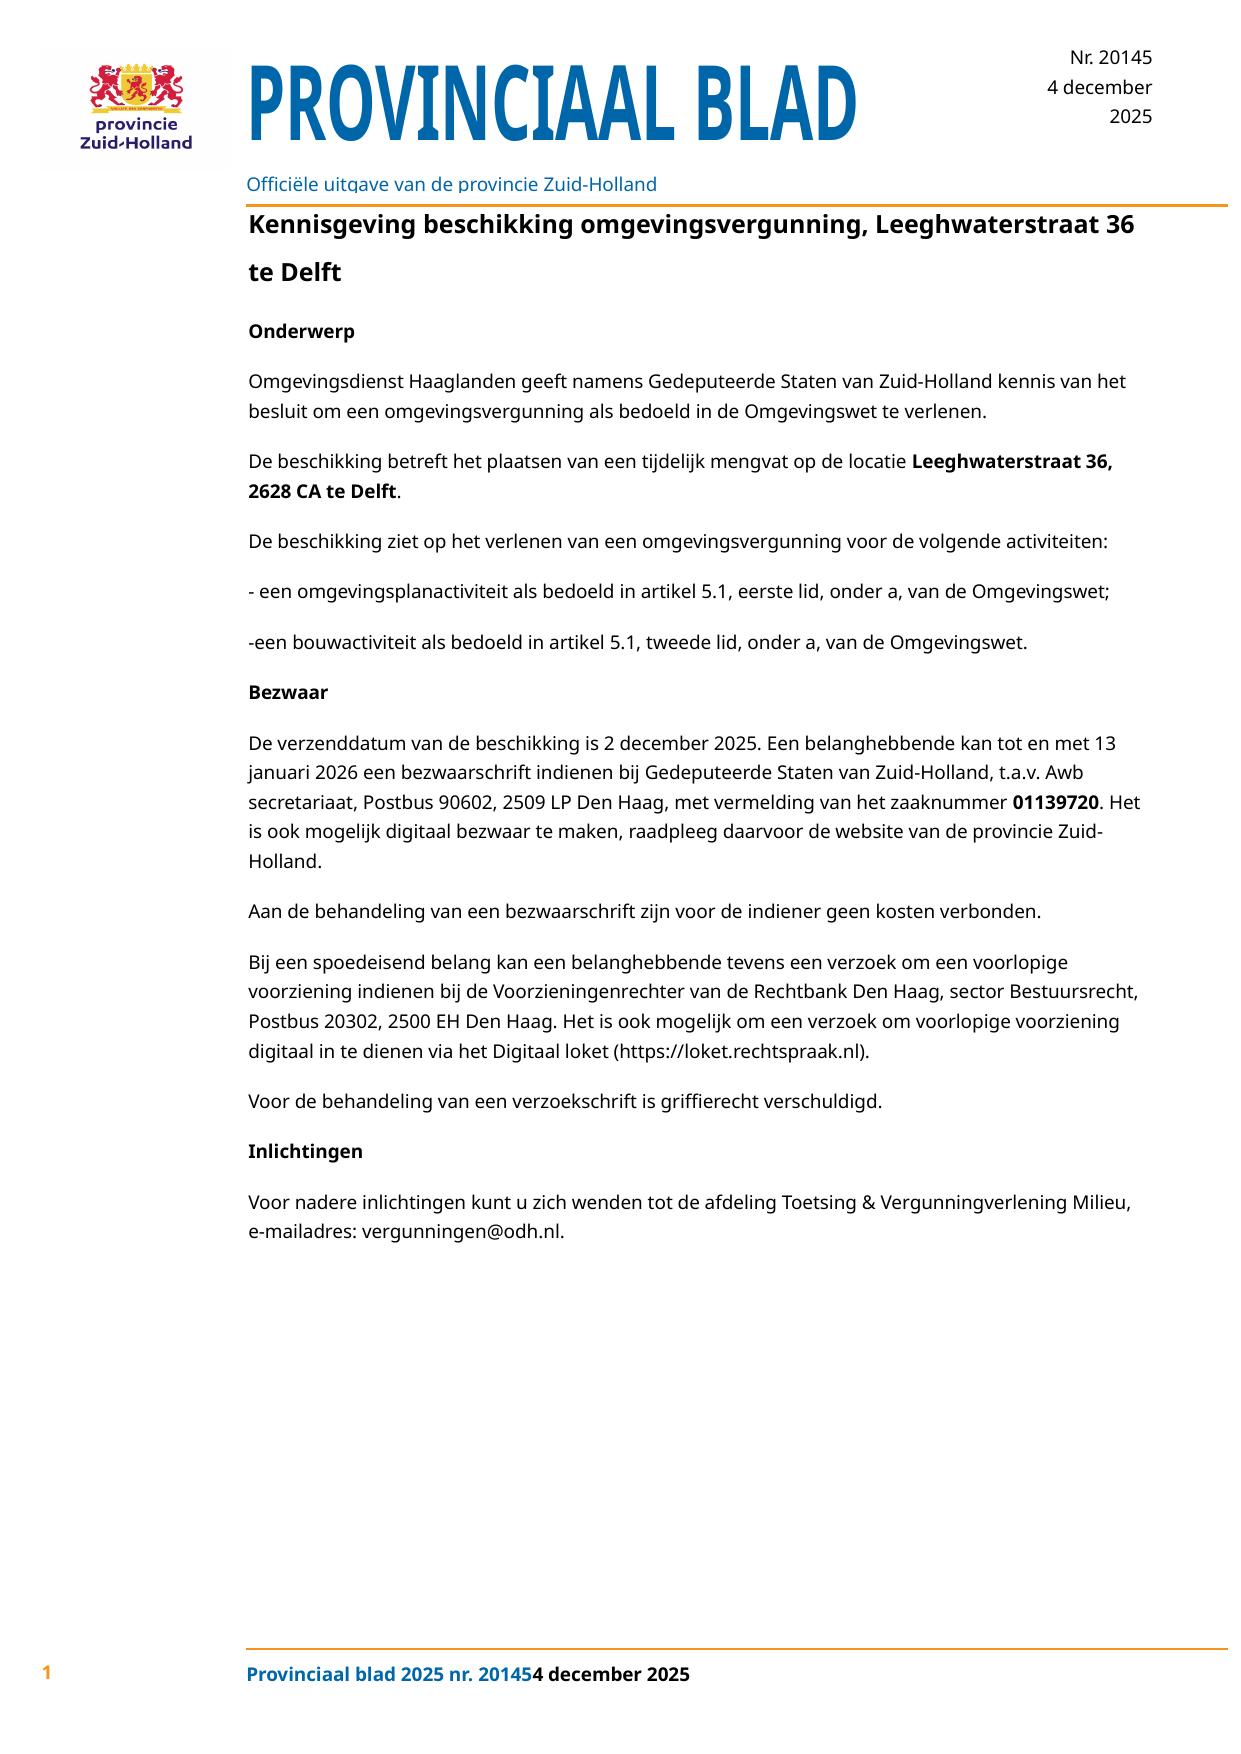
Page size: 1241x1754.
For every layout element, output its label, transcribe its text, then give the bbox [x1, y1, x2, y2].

text - een omgevingsplanactiviteit als bedoeld in artikel 5.1, eerste lid, onder a, van de Omgevingswet; [248, 579, 1152, 604]
text Omgevingsdienst Haaglanden geeft namens Gedeputeerde Staten van Zuid-Holland kennis van het besluit om een omgevingsvergunning als bedoeld in de Omgevingswet te verlenen. [248, 368, 1152, 424]
text Inlichtingen [248, 1139, 1152, 1164]
text Bij een spoedeisend belang kan een belanghebbende tevens een verzoek om een voorlopige voorziening indienen bij de Voorzieningenrechter van de Rechtbank Den Haag, sector Bestuursrecht, Postbus 20302, 2500 EH Den Haag. Het is ook mogelijk om een verzoek om voorlopige voorziening digitaal in te dienen via het Digitaal loket (https://loket.rechtspraak.nl). [248, 949, 1152, 1064]
picture [41, 47, 231, 172]
text De verzenddatum van de beschikking is 2 december 2025. Een belanghebbende kan tot en met 13 januari 2026 een bezwaarschrift indienen bij Gedeputeerde Staten van Zuid-Holland, t.a.v. Awb secretariaat, Postbus 90602, 2509 LP Den Haag, met vermelding van het zaaknummer 01139720. Het is ook mogelijk digitaal bezwaar te maken, raadpleeg daarvoor de website van de provincie Zuid-Holland. [248, 730, 1152, 874]
text Aan de behandeling van een bezwaarschrift zijn voor de indiener geen kosten verbonden. [248, 899, 1152, 924]
text Bezwaar [248, 679, 1152, 705]
text Kennisgeving beschikking omgevingsvergunning, Leeghwaterstraat 36 te Delft [248, 207, 1152, 288]
text De beschikking betreft het plaatsen van een tijdelijk mengvat op de locatie Leeghwaterstraat 36, 2628 CA te Delft. [248, 448, 1152, 504]
text -een bouwactiviteit als bedoeld in artikel 5.1, tweede lid, onder a, van de Omgevingswet. [248, 629, 1152, 655]
text Voor de behandeling van een verzoekschrift is griffierecht verschuldigd. [248, 1088, 1152, 1114]
text Voor nadere inlichtingen kunt u zich wenden tot de afdeling Toetsing & Vergunningverlening Milieu, e-mailadres: vergunningen@odh.nl. [248, 1189, 1152, 1244]
text De beschikking ziet op het verlenen van een omgevingsvergunning voor de volgende activiteiten: [248, 528, 1152, 554]
text Onderwerp [248, 318, 1152, 344]
